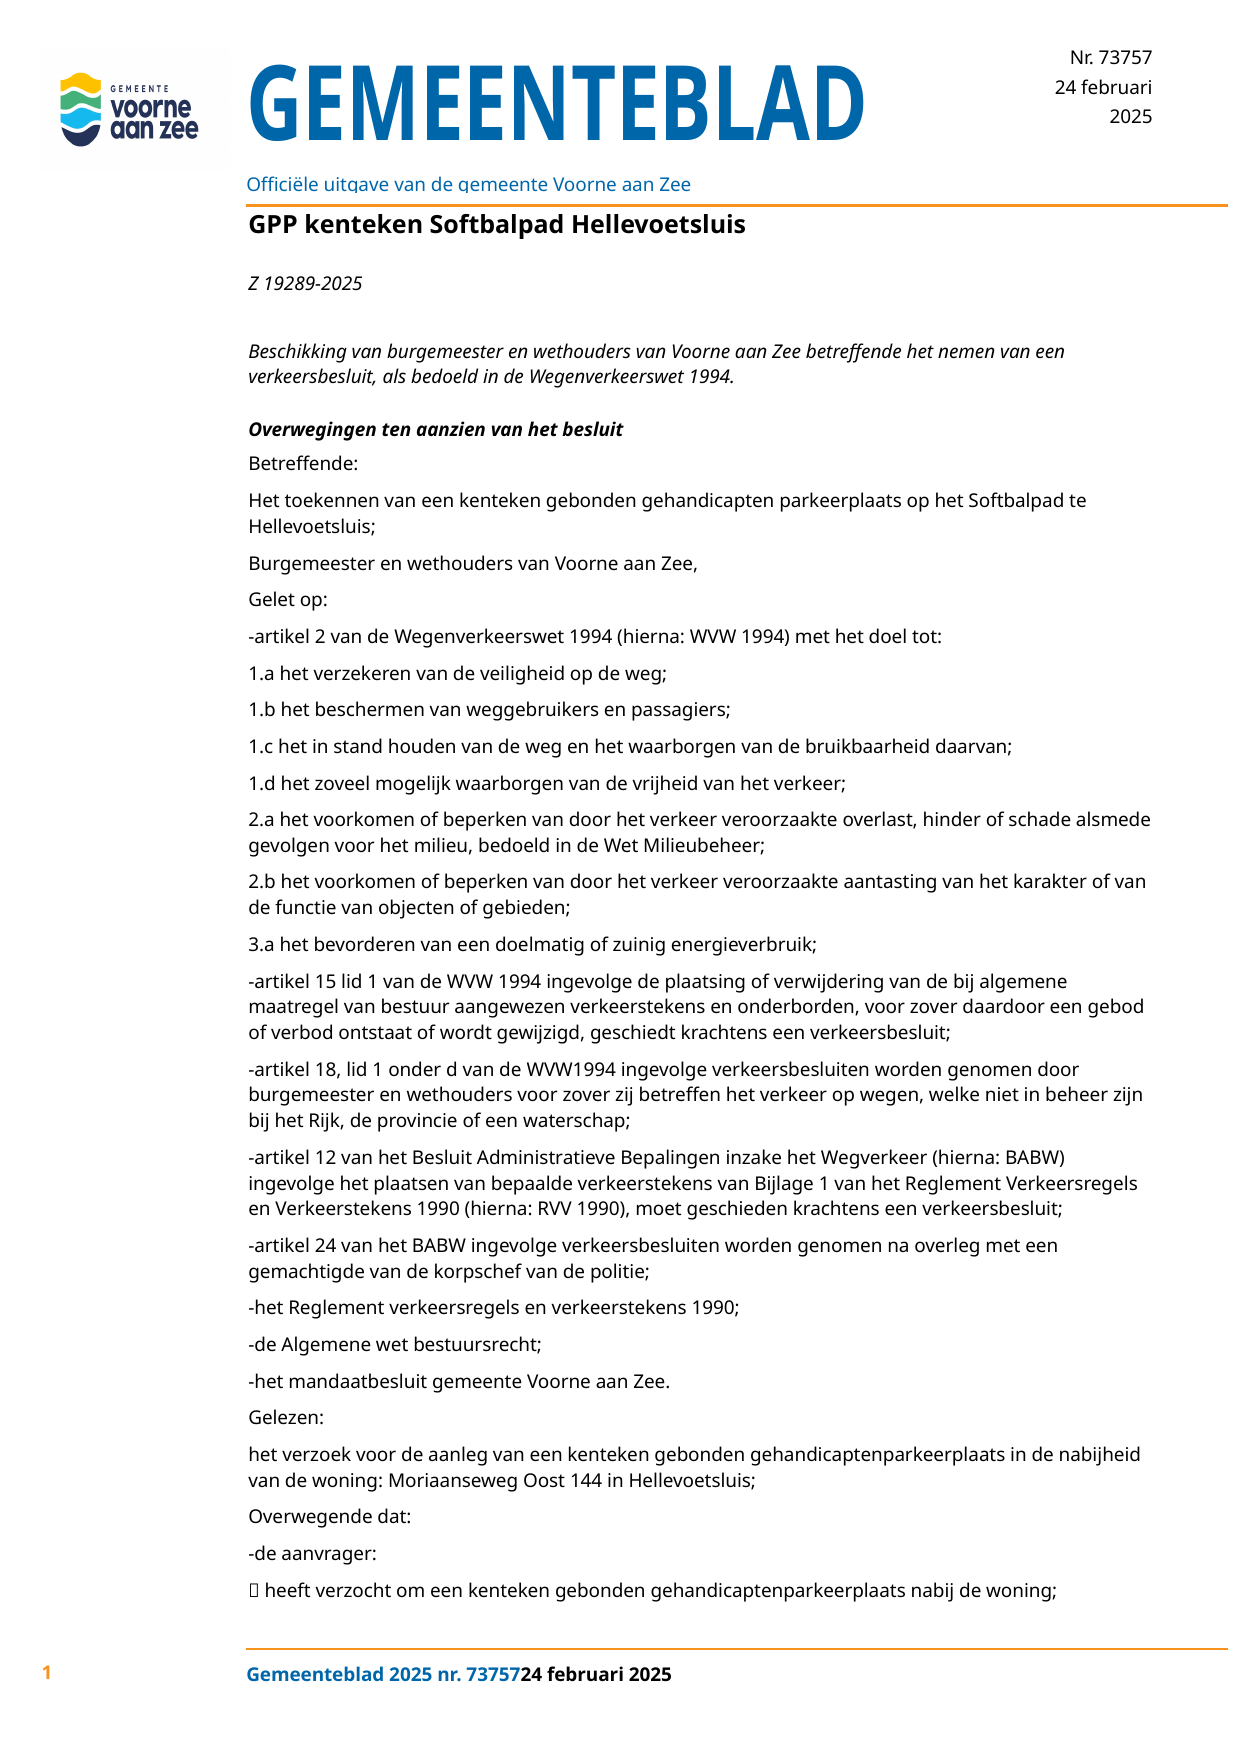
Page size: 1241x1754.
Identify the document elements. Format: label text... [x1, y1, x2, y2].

text  heeft verzocht om een kenteken gebonden gehandicaptenparkeerplaats nabij de woning; [248, 1577, 1152, 1603]
text -artikel 2 van de Wegenverkeerswet 1994 (hierna: WVW 1994) met het doel tot: [248, 623, 1152, 649]
text Beschikking van burgemeester en wethouders van Voorne aan Zee betreffende het nemen van een verkeersbesluit, als bedoeld in de Wegenverkeerswet 1994. [248, 338, 1152, 389]
text 3.a het bevorderen van een doelmatig of zuinig energieverbruik; [248, 931, 1152, 957]
text Het toekennen van een kenteken gebonden gehandicapten parkeerplaats op het Softbalpad te Hellevoetsluis; [248, 487, 1152, 539]
text -artikel 24 van het BABW ingevolge verkeersbesluiten worden genomen na overleg met een gemachtigde van de korpschef van de politie; [248, 1232, 1152, 1284]
text 2.a het voorkomen of beperken van door het verkeer veroorzaakte overlast, hinder of schade alsmede gevolgen voor het milieu, bedoeld in de Wet Milieubeheer; [248, 806, 1152, 858]
text -het mandaatbesluit gemeente Voorne aan Zee. [248, 1368, 1152, 1394]
text Gelet op: [248, 586, 1152, 612]
text -het Reglement verkeersregels en verkeerstekens 1990; [248, 1294, 1152, 1320]
text 1.b het beschermen van weggebruikers en passagiers; [248, 696, 1152, 722]
text Overwegingen ten aanzien van het besluit [248, 417, 1152, 442]
text Burgemeester en wethouders van Voorne aan Zee, [248, 550, 1152, 575]
picture [41, 47, 231, 172]
text -artikel 12 van het Besluit Administratieve Bepalingen inzake het Wegverkeer (hierna: BABW) ingevolge het plaatsen van bepaalde verkeerstekens van Bijlage 1 van het Reglement Verkeersregels en Verkeerstekens 1990 (hierna: RVV 1990), moet geschieden krachtens een verkeersbesluit; [248, 1144, 1152, 1221]
text Betreffende: [248, 451, 1152, 476]
text Z 19289-2025 [248, 270, 1152, 296]
text -artikel 18, lid 1 onder d van de WVW1994 ingevolge verkeersbesluiten worden genomen door burgemeester en wethouders voor zover zij betreffen het verkeer op wegen, welke niet in beheer zijn bij het Rijk, de provincie of een waterschap; [248, 1056, 1152, 1133]
text Overwegende dat: [248, 1504, 1152, 1529]
text Gelezen: [248, 1404, 1152, 1430]
text -de Algemene wet bestuursrecht; [248, 1331, 1152, 1357]
text 1.c het in stand houden van de weg en het waarborgen van de bruikbaarheid daarvan; [248, 733, 1152, 759]
text 1.d het zoveel mogelijk waarborgen van de vrijheid van het verkeer; [248, 770, 1152, 795]
text GPP kenteken Softbalpad Hellevoetsluis [248, 207, 1152, 241]
text 1.a het verzekeren van de veiligheid op de weg; [248, 660, 1152, 685]
text -artikel 15 lid 1 van de WVW 1994 ingevolge de plaatsing of verwijdering van de bij algemene maatregel van bestuur aangewezen verkeerstekens en onderborden, voor zover daardoor een gebod of verbod ontstaat of wordt gewijzigd, geschiedt krachtens een verkeersbesluit; [248, 968, 1152, 1045]
text het verzoek voor de aanleg van een kenteken gebonden gehandicaptenparkeerplaats in de nabijheid van de woning: Moriaanseweg Oost 144 in Hellevoetsluis; [248, 1441, 1152, 1493]
text 2.b het voorkomen of beperken van door het verkeer veroorzaakte aantasting van het karakter of van de functie van objecten of gebieden; [248, 869, 1152, 920]
text -de aanvrager: [248, 1540, 1152, 1566]
